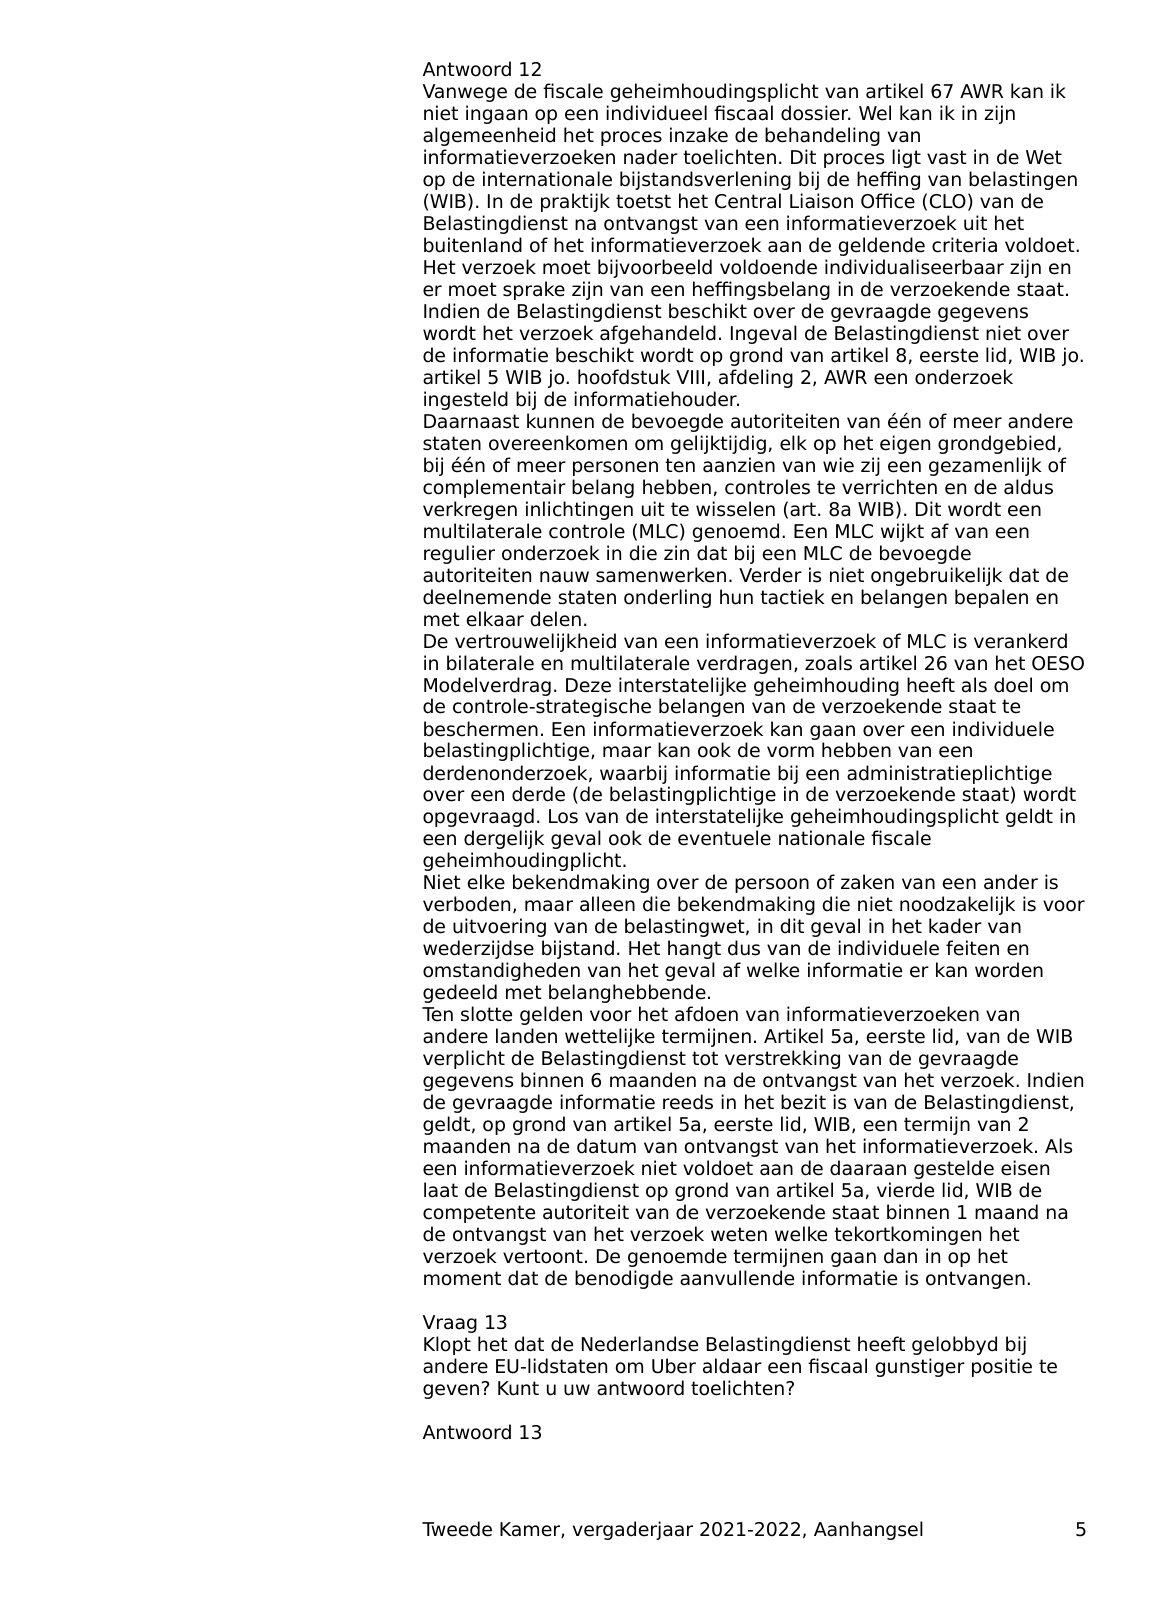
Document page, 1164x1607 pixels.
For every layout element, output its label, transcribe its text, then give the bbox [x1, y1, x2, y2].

text Antwoord 13 [422, 1422, 1087, 1444]
text Vraag 13 [422, 1312, 1087, 1334]
text Antwoord 12 [422, 59, 1087, 81]
text Klopt het dat de Nederlandse Belastingdienst heeft gelobbyd bij andere EU-lidstaten om Uber aldaar een fiscaal gunstiger positie te geven? Kunt u uw antwoord toelichten? [422, 1334, 1087, 1400]
text Niet elke bekendmaking over de persoon of zaken van een ander is verboden, maar alleen die bekendmaking die niet noodzakelijk is voor de uitvoering van de belastingwet, in dit geval in het kader van wederzijdse bijstand. Het hangt dus van de individuele feiten en omstandigheden van het geval af welke informatie er kan worden gedeeld met belanghebbende. [422, 872, 1087, 1004]
text Ten slotte gelden voor het afdoen van informatieverzoeken van andere landen wettelijke termijnen. Artikel 5a, eerste lid, van de WIB verplicht de Belastingdienst tot verstrekking van de gevraagde gegevens binnen 6 maanden na de ontvangst van het verzoek. Indien de gevraagde informatie reeds in het bezit is van de Belastingdienst, geldt, op grond van artikel 5a, eerste lid, WIB, een termijn van 2 maanden na de datum van ontvangst van het informatieverzoek. Als een informatieverzoek niet voldoet aan de daaraan gestelde eisen laat de Belastingdienst op grond van artikel 5a, vierde lid, WIB de competente autoriteit van de verzoekende staat binnen 1 maand na de ontvangst van het verzoek weten welke tekortkomingen het verzoek vertoont. De genoemde termijnen gaan dan in op het moment dat de benodigde aanvullende informatie is ontvangen. [422, 1004, 1087, 1290]
text Vanwege de fiscale geheimhoudingsplicht van artikel 67 AWR kan ik niet ingaan op een individueel fiscaal dossier. Wel kan ik in zijn algemeenheid het proces inzake de behandeling van informatieverzoeken nader toelichten. Dit proces ligt vast in de Wet op de internationale bijstandsverlening bij de heffing van belastingen (WIB). In de praktijk toetst het Central Liaison Office (CLO) van de Belastingdienst na ontvangst van een informatieverzoek uit het buitenland of het informatieverzoek aan de geldende criteria voldoet. Het verzoek moet bijvoorbeeld voldoende individualiseerbaar zijn en er moet sprake zijn van een heffingsbelang in de verzoekende staat. Indien de Belastingdienst beschikt over de gevraagde gegevens wordt het verzoek afgehandeld. Ingeval de Belastingdienst niet over de informatie beschikt wordt op grond van artikel 8, eerste lid, WIB jo. artikel 5 WIB jo. hoofdstuk VIII, afdeling 2, AWR een onderzoek ingesteld bij de informatiehouder. [422, 81, 1087, 411]
text Daarnaast kunnen de bevoegde autoriteiten van één of meer andere staten overeenkomen om gelijktijdig, elk op het eigen grondgebied, bij één of meer personen ten aanzien van wie zij een gezamenlijk of complementair belang hebben, controles te verrichten en de aldus verkregen inlichtingen uit te wisselen (art. 8a WIB). Dit wordt een multilaterale controle (MLC) genoemd. Een MLC wijkt af van een regulier onderzoek in die zin dat bij een MLC de bevoegde autoriteiten nauw samenwerken. Verder is niet ongebruikelijk dat de deelnemende staten onderling hun tactiek en belangen bepalen en met elkaar delen. [422, 411, 1087, 631]
text De vertrouwelijkheid van een informatieverzoek of MLC is verankerd in bilaterale en multilaterale verdragen, zoals artikel 26 van het OESO Modelverdrag. Deze interstatelijke geheimhouding heeft als doel om de controle-strategische belangen van de verzoekende staat te beschermen. Een informatieverzoek kan gaan over een individuele belastingplichtige, maar kan ook de vorm hebben van een derdenonderzoek, waarbij informatie bij een administratieplichtige over een derde (de belastingplichtige in de verzoekende staat) wordt opgevraagd. Los van de interstatelijke geheimhoudingsplicht geldt in een dergelijk geval ook de eventuele nationale fiscale geheimhoudingplicht. [422, 631, 1087, 872]
